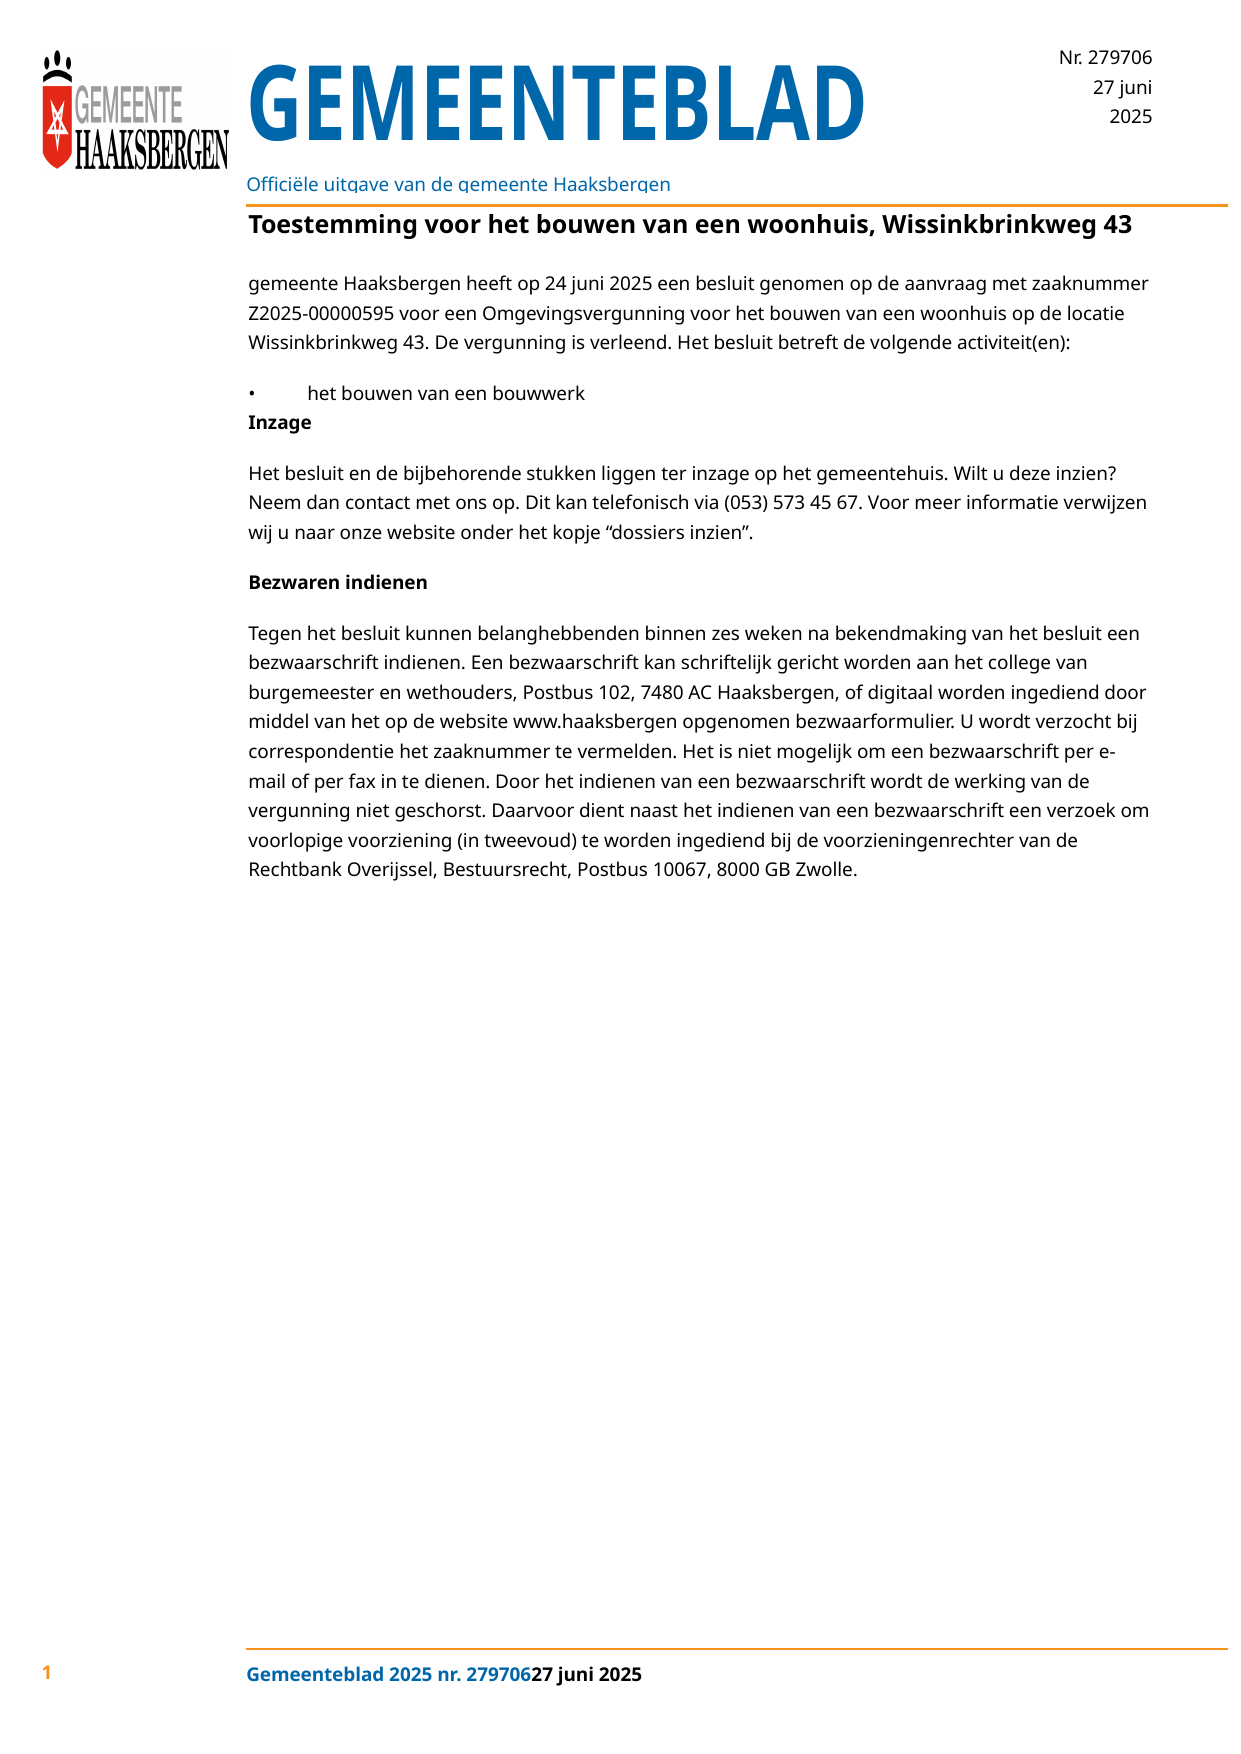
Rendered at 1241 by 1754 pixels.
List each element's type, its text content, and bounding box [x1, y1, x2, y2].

picture [41, 47, 231, 172]
text gemeente Haaksbergen heeft op 24 juni 2025 een besluit genomen op de aanvraag met zaaknummer Z2025-00000595 voor een Omgevingsvergunning voor het bouwen van een woonhuis op de locatie Wissinkbrinkweg 43. De vergunning is verleend. Het besluit betreft de volgende activiteit(en): [248, 270, 1152, 355]
text Tegen het besluit kunnen belanghebbenden binnen zes weken na bekendmaking van het besluit een bezwaarschrift indienen. Een bezwaarschrift kan schriftelijk gericht worden aan het college van burgemeester en wethouders, Postbus 102, 7480 AC Haaksbergen, of digitaal worden ingediend door middel van het op de website www.haaksbergen opgenomen bezwaarformulier. U wordt verzocht bij correspondentie het zaaknummer te vermelden. Het is niet mogelijk om een bezwaarschrift per e-mail of per fax in te dienen. Door het indienen van een bezwaarschrift wordt de werking van de vergunning niet geschorst. Daarvoor dient naast het indienen van een bezwaarschrift een verzoek om voorlopige voorziening (in tweevoud) te worden ingediend bij de voorzieningenrechter van de Rechtbank Overijssel, Bestuursrecht, Postbus 10067, 8000 GB Zwolle. [248, 620, 1152, 882]
text Het besluit en de bijbehorende stukken liggen ter inzage op het gemeentehuis. Wilt u deze inzien? Neem dan contact met ons op. Dit kan telefonisch via (053) 573 45 67. Voor meer informatie verwijzen wij u naar onze website onder het kopje “dossiers inzien”. [248, 460, 1152, 545]
list het bouwen van een bouwwerk [248, 380, 1152, 406]
text Inzage [248, 409, 1152, 435]
text Bezwaren indienen [248, 569, 1152, 595]
text Toestemming voor het bouwen van een woonhuis, Wissinkbrinkweg 43 [248, 207, 1152, 241]
